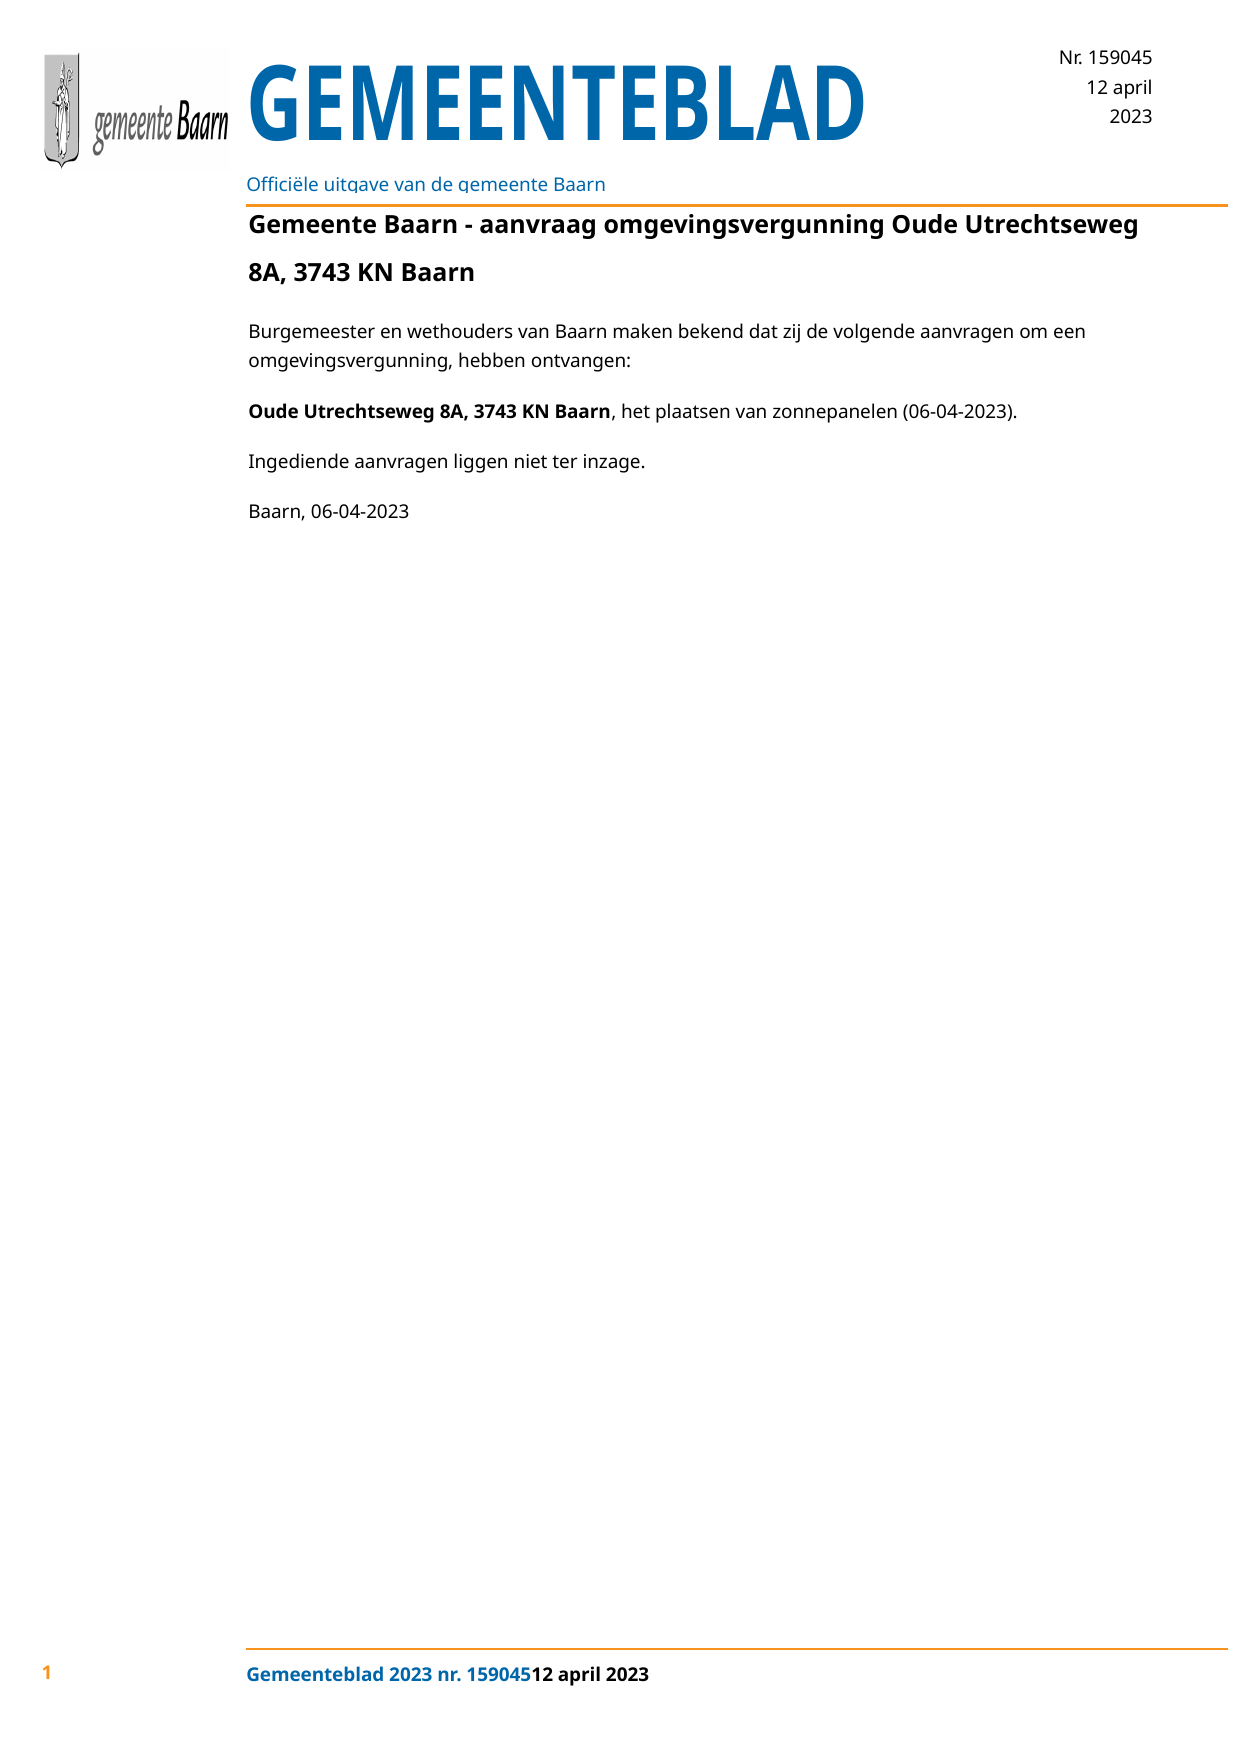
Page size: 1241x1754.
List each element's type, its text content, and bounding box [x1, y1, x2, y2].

picture [41, 47, 231, 172]
text Gemeente Baarn - aanvraag omgevingsvergunning Oude Utrechtseweg 8A, 3743 KN Baarn [248, 207, 1152, 288]
text Burgemeester en wethouders van Baarn maken bekend dat zij de volgende aanvragen om een omgevingsvergunning, hebben ontvangen: [248, 318, 1152, 373]
text Oude Utrechtseweg 8A, 3743 KN Baarn, het plaatsen van zonnepanelen (06-04-2023). [248, 398, 1152, 424]
text Ingediende aanvragen liggen niet ter inzage. [248, 448, 1152, 474]
text Baarn, 06-04-2023 [248, 499, 1152, 524]
